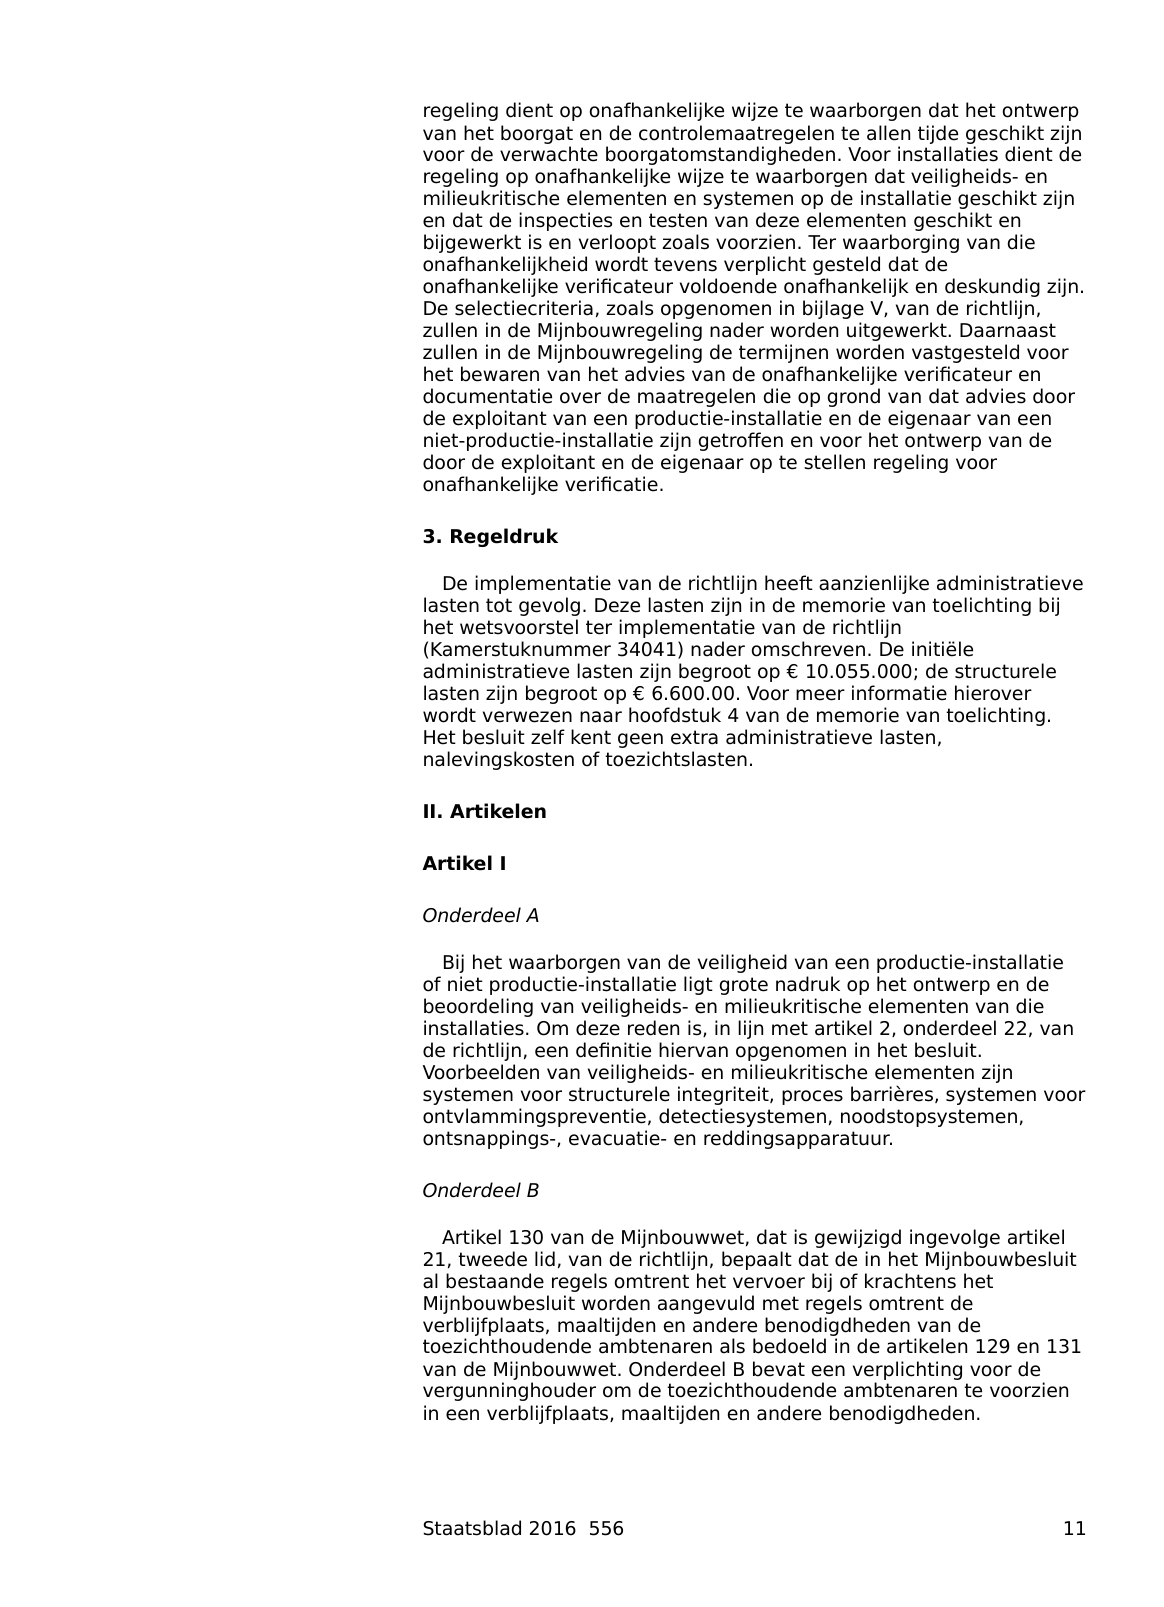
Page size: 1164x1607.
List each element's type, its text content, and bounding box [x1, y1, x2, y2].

subtitle Artikel I [422, 853, 1087, 875]
text De implementatie van de richtlijn heeft aanzienlijke administratieve lasten tot gevolg. Deze lasten zijn in de memorie van toelichting bij het wetsvoorstel ter implementatie van de richtlijn (Kamerstuknummer 34041) nader omschreven. De initiële administratieve lasten zijn begroot op € 10.055.000; de structurele lasten zijn begroot op € 6.600.00. Voor meer informatie hierover wordt verwezen naar hoofdstuk 4 van de memorie van toelichting. Het besluit zelf kent geen extra administratieve lasten, nalevingskosten of toezichtslasten. [422, 573, 1087, 771]
text Bij het waarborgen van de veiligheid van een productie-installatie of niet productie-installatie ligt grote nadruk op het ontwerp en de beoordeling van veiligheids- en milieukritische elementen van die installaties. Om deze reden is, in lijn met artikel 2, onderdeel 22, van de richtlijn, een definitie hiervan opgenomen in het besluit. Voorbeelden van veiligheids- en milieukritische elementen zijn systemen voor structurele integriteit, proces barrières, systemen voor ontvlammingspreventie, detectiesystemen, noodstopsystemen, ontsnappings-, evacuatie- en reddingsapparatuur. [422, 952, 1087, 1149]
subtitle Onderdeel B [422, 1179, 1087, 1202]
subtitle Onderdeel A [422, 905, 1087, 927]
text Artikel 130 van de Mijnbouwwet, dat is gewijzigd ingevolge artikel 21, tweede lid, van de richtlijn, bepaalt dat de in het Mijnbouwbesluit al bestaande regels omtrent het vervoer bij of krachtens het Mijnbouwbesluit worden aangevuld met regels omtrent de verblijfplaats, maaltijden en andere benodigdheden van de toezichthoudende ambtenaren als bedoeld in de artikelen 129 en 131 van de Mijnbouwwet. Onderdeel B bevat een verplichting voor de vergunninghouder om de toezichthoudende ambtenaren te voorzien in een verblijfplaats, maaltijden en andere benodigdheden. [422, 1227, 1087, 1424]
subtitle 3. Regeldruk [422, 526, 1087, 548]
text regeling dient op onafhankelijke wijze te waarborgen dat het ontwerp van het boorgat en de controlemaatregelen te allen tijde geschikt zijn voor de verwachte boorgatomstandigheden. Voor installaties dient de regeling op onafhankelijke wijze te waarborgen dat veiligheids- en milieukritische elementen en systemen op de installatie geschikt zijn en dat de inspecties en testen van deze elementen geschikt en bijgewerkt is en verloopt zoals voorzien. Ter waarborging van die onafhankelijkheid wordt tevens verplicht gesteld dat de onafhankelijke verificateur voldoende onafhankelijk en deskundig zijn. De selectiecriteria, zoals opgenomen in bijlage V, van de richtlijn, zullen in de Mijnbouwregeling nader worden uitgewerkt. Daarnaast zullen in de Mijnbouwregeling de termijnen worden vastgesteld voor het bewaren van het advies van de onafhankelijke verificateur en documentatie over de maatregelen die op grond van dat advies door de exploitant van een productie-installatie en de eigenaar van een niet-productie-installatie zijn getroffen en voor het ontwerp van de door de exploitant en de eigenaar op te stellen regeling voor onafhankelijke verificatie. [422, 100, 1087, 496]
subtitle II. Artikelen [422, 801, 1087, 823]
